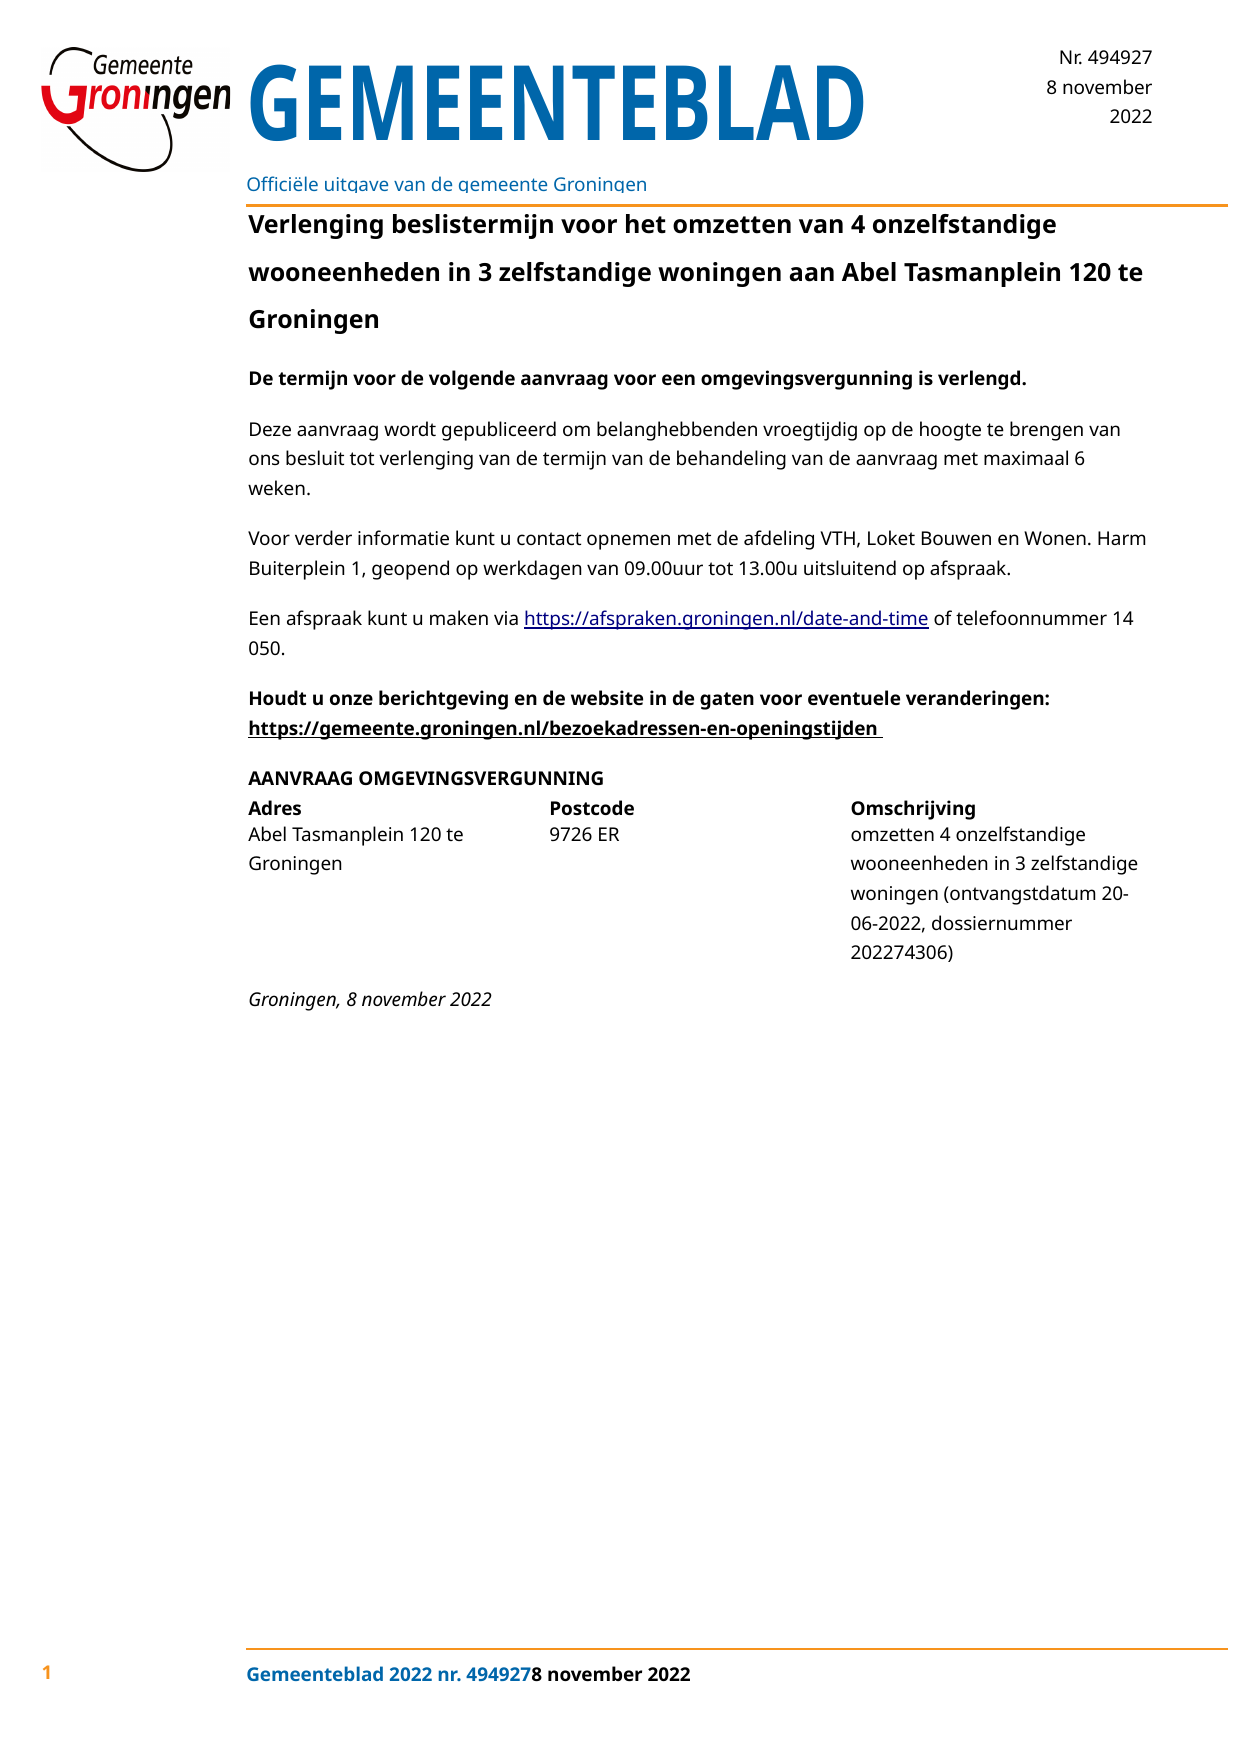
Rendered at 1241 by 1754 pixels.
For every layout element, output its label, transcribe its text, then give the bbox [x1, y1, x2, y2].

text Houdt u onze berichtgeving en de website in de gaten voor eventuele veranderingen: https://gemeente.groningen.nl/bezoekadressen-en-openingstijden [248, 686, 1152, 741]
text Groningen, 8 november 2022 [248, 986, 1152, 1012]
table_header Adres [248, 795, 549, 821]
table_header Postcode [549, 795, 850, 821]
picture [41, 47, 231, 172]
table_cell 9726 ER [549, 821, 850, 965]
table_header Omschrijving [850, 795, 1152, 821]
text Deze aanvraag wordt gepubliceerd om belanghebbenden vroegtijdig op de hoogte te brengen van ons besluit tot verlenging van de termijn van de behandeling van de aanvraag met maximaal 6 weken. [248, 416, 1152, 501]
text AANVRAAG OMGEVINGSVERGUNNING [248, 766, 1152, 791]
text Een afspraak kunt u maken via https://afspraken.groningen.nl/date-and-time of telefoonnummer 14 050. [248, 606, 1152, 661]
text Verlenging beslistermijn voor het omzetten van 4 onzelfstandige wooneenheden in 3 zelfstandige woningen aan Abel Tasmanplein 120 te Groningen [248, 207, 1152, 336]
table_cell omzetten 4 onzelfstandige wooneenheden in 3 zelfstandige woningen (ontvangstdatum 20-06-2022, dossiernummer 202274306) [850, 821, 1152, 965]
table_cell Abel Tasmanplein 120 te Groningen [248, 821, 549, 965]
text De termijn voor de volgende aanvraag voor een omgevingsvergunning is verlengd. [248, 366, 1152, 391]
text Voor verder informatie kunt u contact opnemen met de afdeling VTH, Loket Bouwen en Wonen. Harm Buiterplein 1, geopend op werkdagen van 09.00uur tot 13.00u uitsluitend op afspraak. [248, 526, 1152, 581]
